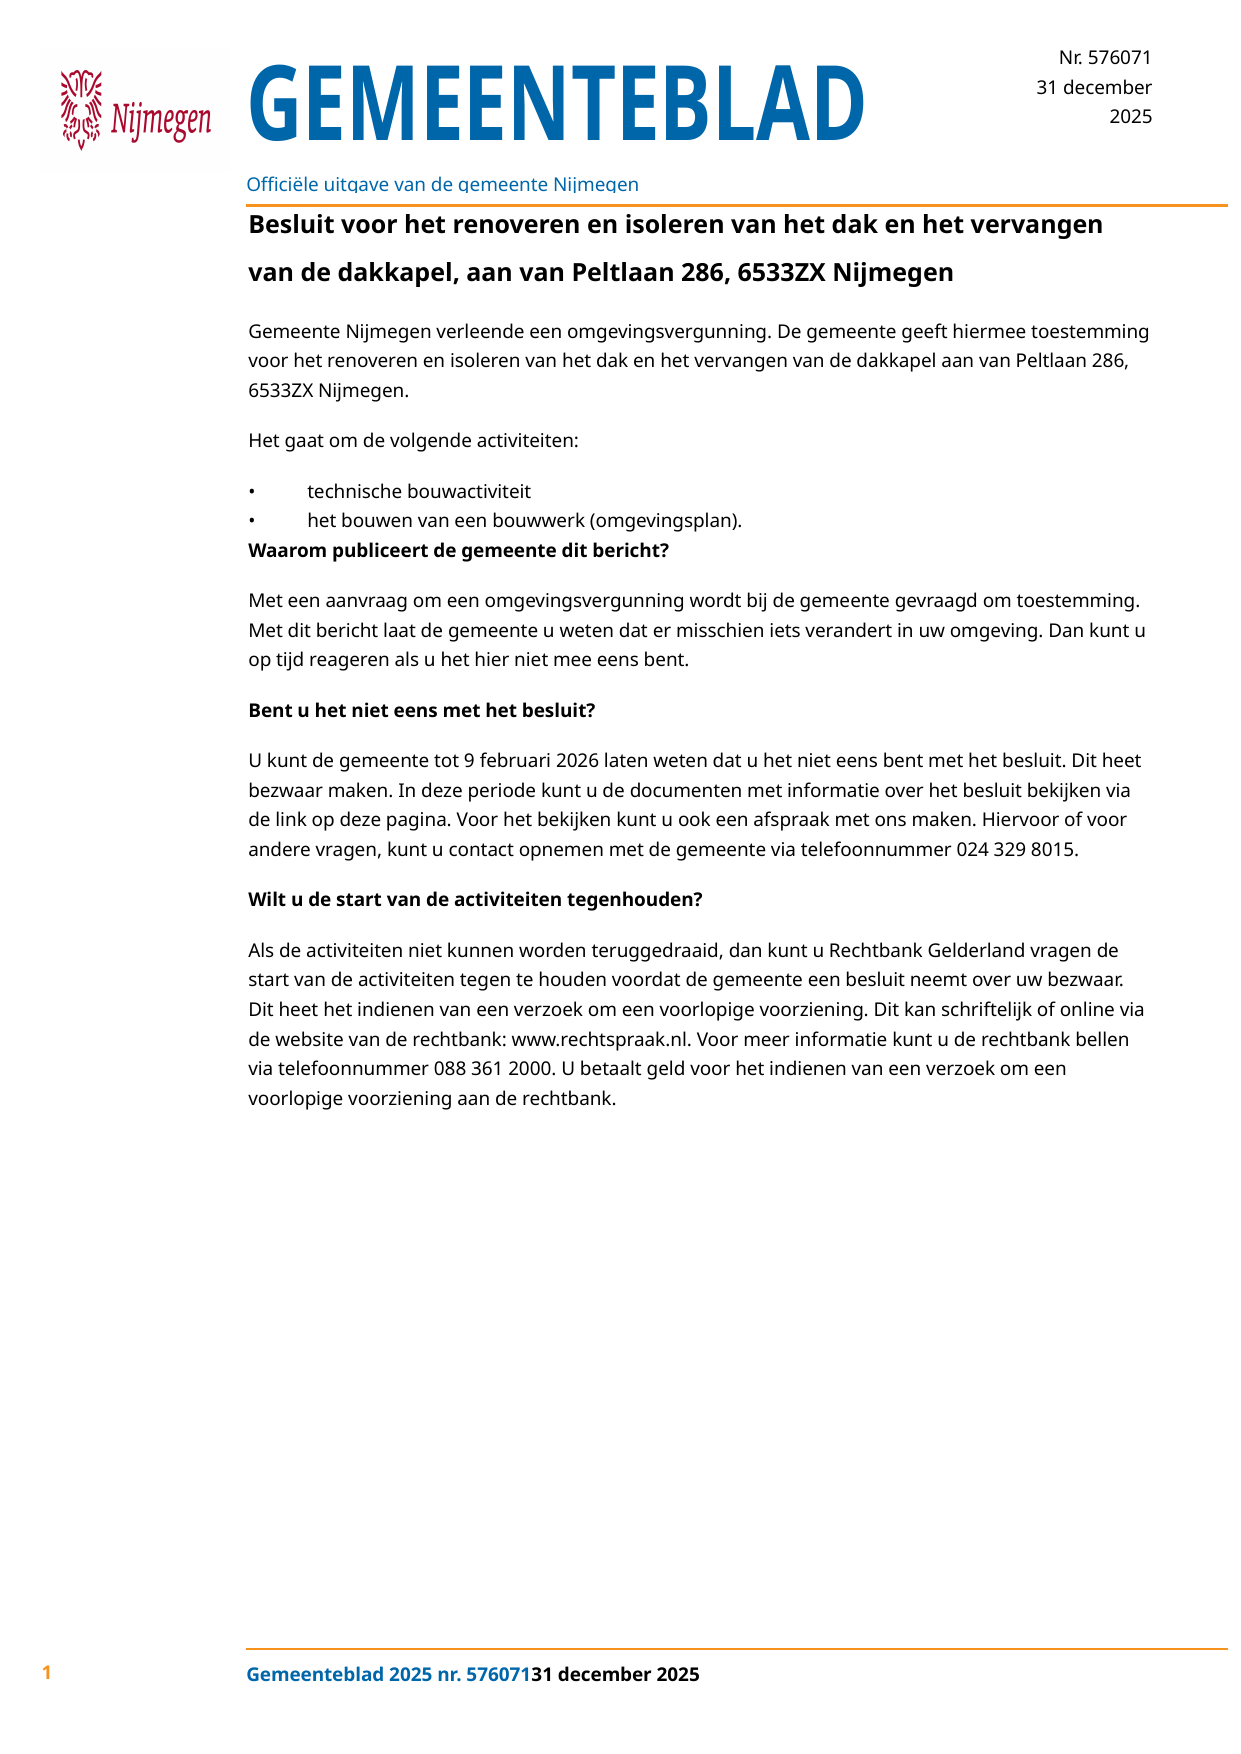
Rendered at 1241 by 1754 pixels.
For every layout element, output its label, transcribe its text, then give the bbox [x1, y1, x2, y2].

list technische bouwactiviteit [248, 478, 1152, 504]
text Met een aanvraag om een omgevingsvergunning wordt bij de gemeente gevraagd om toestemming. Met dit bericht laat de gemeente u weten dat er misschien iets verandert in uw omgeving. Dan kunt u op tijd reageren als u het hier niet mee eens bent. [248, 587, 1152, 672]
text Waarom publiceert de gemeente dit bericht? [248, 537, 1152, 563]
list het bouwen van een bouwwerk (omgevingsplan). [248, 507, 1152, 533]
text Bent u het niet eens met het besluit? [248, 697, 1152, 723]
text Gemeente Nijmegen verleende een omgevingsvergunning. De gemeente geeft hiermee toestemming voor het renoveren en isoleren van het dak en het vervangen van de dakkapel aan van Peltlaan 286, 6533ZX Nijmegen. [248, 318, 1152, 403]
text U kunt de gemeente tot 9 februari 2026 laten weten dat u het niet eens bent met het besluit. Dit heet bezwaar maken. In deze periode kunt u de documenten met informatie over het besluit bekijken via de link op deze pagina. Voor het bekijken kunt u ook een afspraak met ons maken. Hiervoor of voor andere vragen, kunt u contact opnemen met de gemeente via telefoonnummer 024 329 8015. [248, 747, 1152, 862]
text Besluit voor het renoveren en isoleren van het dak en het vervangen van de dakkapel, aan van Peltlaan 286, 6533ZX Nijmegen [248, 207, 1152, 288]
text Als de activiteiten niet kunnen worden teruggedraaid, dan kunt u Rechtbank Gelderland vragen de start van de activiteiten tegen te houden voordat de gemeente een besluit neemt over uw bezwaar. Dit heet het indienen van een verzoek om een voorlopige voorziening. Dit kan schriftelijk of online via de website van de rechtbank: www.rechtspraak.nl. Voor meer informatie kunt u de rechtbank bellen via telefoonnummer 088 361 2000. U betaalt geld voor het indienen van een verzoek om een voorlopige voorziening aan de rechtbank. [248, 937, 1152, 1111]
text Het gaat om de volgende activiteiten: [248, 427, 1152, 453]
picture [41, 47, 231, 172]
text Wilt u de start van de activiteiten tegenhouden? [248, 887, 1152, 912]
